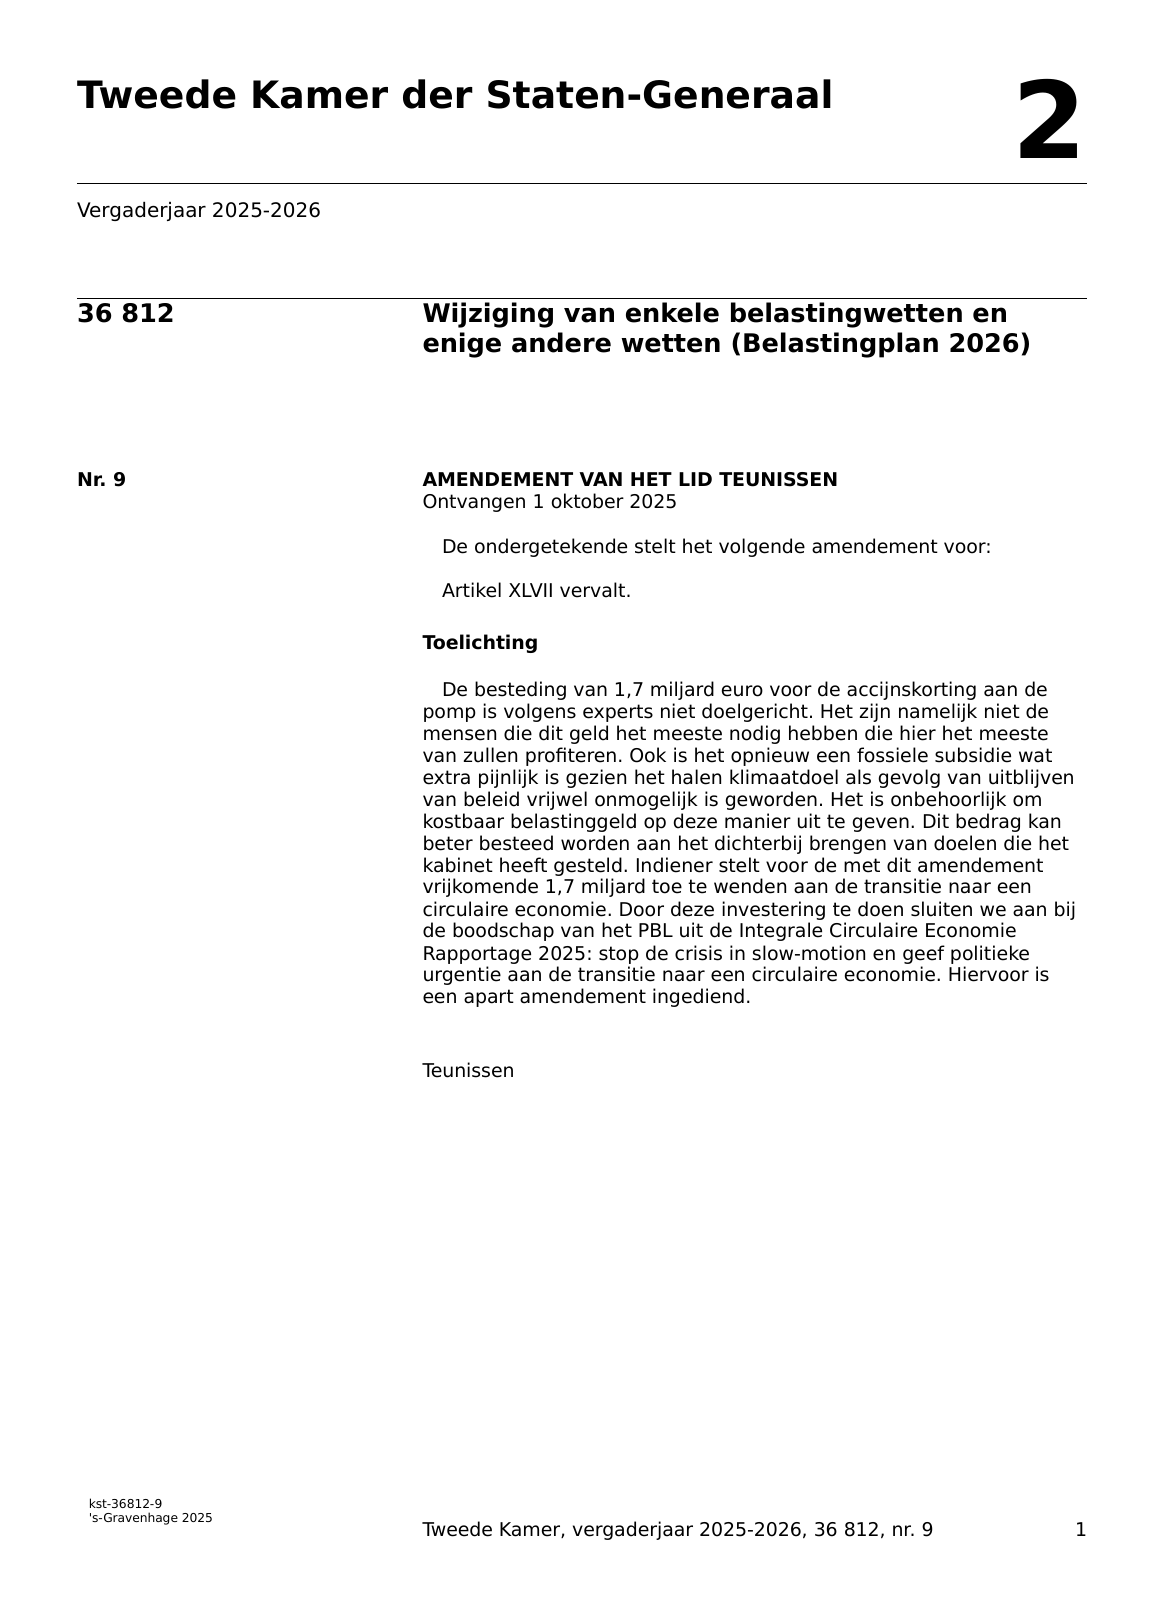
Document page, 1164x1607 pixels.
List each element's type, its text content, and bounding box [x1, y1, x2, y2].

text Teunissen [422, 1038, 1087, 1082]
text 's-Gravenhage 2025 [88, 1511, 323, 1525]
text De besteding van 1,7 miljard euro voor de accijnskorting aan de pomp is volgens experts niet doelgericht. Het zijn namelijk niet de mensen die dit geld het meeste nodig hebben die hier het meeste van zullen profiteren. Ook is het opnieuw een fossiele subsidie wat extra pijnlijk is gezien het halen klimaatdoel als gevolg van uitblijven van beleid vrijwel onmogelijk is geworden. Het is onbehoorlijk om kostbaar belastinggeld op deze manier uit te geven. Dit bedrag kan beter besteed worden aan het dichterbij brengen van doelen die het kabinet heeft gesteld. Indiener stelt voor de met dit amendement vrijkomende 1,7 miljard toe te wenden aan de transitie naar een circulaire economie. Door deze investering te doen sluiten we aan bij de boodschap van het PBL uit de Integrale Circulaire Economie Rapportage 2025: stop de crisis in slow-motion en geef politieke urgentie aan de transitie naar een circulaire economie. Hiervoor is een apart amendement ingediend. [422, 679, 1087, 1008]
subtitle Toelichting [422, 632, 1087, 654]
text Ontvangen 1 oktober 2025 [422, 491, 1087, 513]
table_header Tweede Kamer der Staten-Generaal [77, 59, 886, 183]
subtitle Nr. 9 AMENDEMENT VAN HET LID TEUNISSEN [77, 469, 1087, 491]
table_header 2 [886, 59, 1087, 183]
text Artikel XLVII vervalt. [422, 580, 1087, 602]
subtitle 36 812 Wijziging van enkele belastingwetten en enige andere wetten (Belastingplan 2026) [77, 299, 1087, 358]
text kst-36812-9 [88, 1497, 323, 1511]
text De ondergetekende stelt het volgende amendement voor: [422, 536, 1087, 557]
table_cell Vergaderjaar 2025-2026 [77, 184, 1087, 298]
